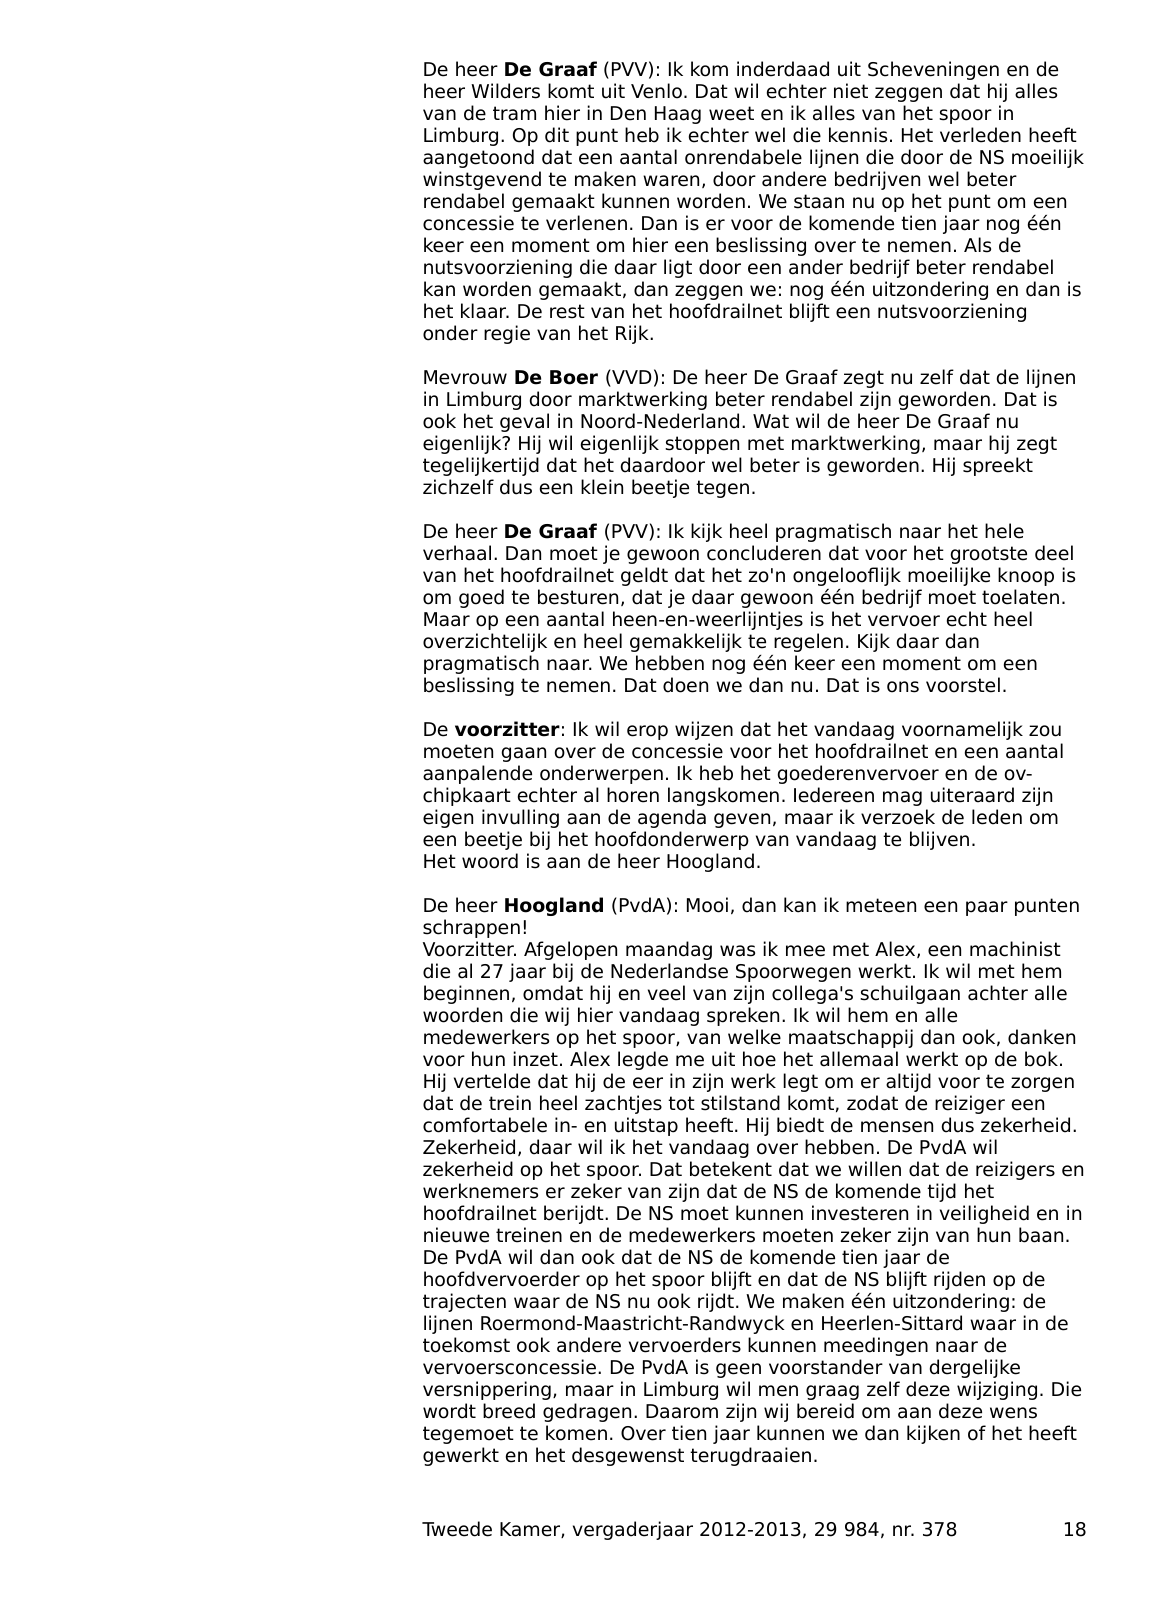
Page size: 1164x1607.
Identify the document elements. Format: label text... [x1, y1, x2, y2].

text Het woord is aan de heer Hoogland. [422, 851, 1087, 873]
text Mevrouw De Boer (VVD): De heer De Graaf zegt nu zelf dat de lijnen in Limburg door marktwerking beter rendabel zijn geworden. Dat is ook het geval in Noord-Nederland. Wat wil de heer De Graaf nu eigenlijk? Hij wil eigenlijk stoppen met marktwerking, maar hij zegt tegelijkertijd dat het daardoor wel beter is geworden. Hij spreekt zichzelf dus een klein beetje tegen. [422, 367, 1087, 499]
text De heer De Graaf (PVV): Ik kom inderdaad uit Scheveningen en de heer Wilders komt uit Venlo. Dat wil echter niet zeggen dat hij alles van de tram hier in Den Haag weet en ik alles van het spoor in Limburg. Op dit punt heb ik echter wel die kennis. Het verleden heeft aangetoond dat een aantal onrendabele lijnen die door de NS moeilijk winstgevend te maken waren, door andere bedrijven wel beter rendabel gemaakt kunnen worden. We staan nu op het punt om een concessie te verlenen. Dan is er voor de komende tien jaar nog één keer een moment om hier een beslissing over te nemen. Als de nutsvoorziening die daar ligt door een ander bedrijf beter rendabel kan worden gemaakt, dan zeggen we: nog één uitzondering en dan is het klaar. De rest van het hoofdrailnet blijft een nutsvoorziening onder regie van het Rijk. [422, 59, 1087, 345]
text Zekerheid, daar wil ik het vandaag over hebben. De PvdA wil zekerheid op het spoor. Dat betekent dat we willen dat de reizigers en werknemers er zeker van zijn dat de NS de komende tijd het hoofdrailnet berijdt. De NS moet kunnen investeren in veiligheid en in nieuwe treinen en de medewerkers moeten zeker zijn van hun baan. De PvdA wil dan ook dat de NS de komende tien jaar de hoofdvervoerder op het spoor blijft en dat de NS blijft rijden op de trajecten waar de NS nu ook rijdt. We maken één uitzondering: de lijnen Roermond-Maastricht-Randwyck en Heerlen-Sittard waar in de toekomst ook andere vervoerders kunnen meedingen naar de vervoersconcessie. De PvdA is geen voorstander van dergelijke versnippering, maar in Limburg wil men graag zelf deze wijziging. Die wordt breed gedragen. Daarom zijn wij bereid om aan deze wens tegemoet te komen. Over tien jaar kunnen we dan kijken of het heeft gewerkt en het desgewenst terugdraaien. [422, 1137, 1087, 1467]
text De heer De Graaf (PVV): Ik kijk heel pragmatisch naar het hele verhaal. Dan moet je gewoon concluderen dat voor het grootste deel van het hoofdrailnet geldt dat het zo'n ongelooflijk moeilijke knoop is om goed te besturen, dat je daar gewoon één bedrijf moet toelaten. Maar op een aantal heen-en-weerlijntjes is het vervoer echt heel overzichtelijk en heel gemakkelijk te regelen. Kijk daar dan pragmatisch naar. We hebben nog één keer een moment om een beslissing te nemen. Dat doen we dan nu. Dat is ons voorstel. [422, 521, 1087, 697]
text De voorzitter: Ik wil erop wijzen dat het vandaag voornamelijk zou moeten gaan over de concessie voor het hoofdrailnet en een aantal aanpalende onderwerpen. Ik heb het goederenvervoer en de ov-chipkaart echter al horen langskomen. Iedereen mag uiteraard zijn eigen invulling aan de agenda geven, maar ik verzoek de leden om een beetje bij het hoofdonderwerp van vandaag te blijven. [422, 719, 1087, 851]
text Voorzitter. Afgelopen maandag was ik mee met Alex, een machinist die al 27 jaar bij de Nederlandse Spoorwegen werkt. Ik wil met hem beginnen, omdat hij en veel van zijn collega's schuilgaan achter alle woorden die wij hier vandaag spreken. Ik wil hem en alle medewerkers op het spoor, van welke maatschappij dan ook, danken voor hun inzet. Alex legde me uit hoe het allemaal werkt op de bok. Hij vertelde dat hij de eer in zijn werk legt om er altijd voor te zorgen dat de trein heel zachtjes tot stilstand komt, zodat de reiziger een comfortabele in- en uitstap heeft. Hij biedt de mensen dus zekerheid. [422, 939, 1087, 1137]
text De heer Hoogland (PvdA): Mooi, dan kan ik meteen een paar punten schrappen! [422, 895, 1087, 939]
